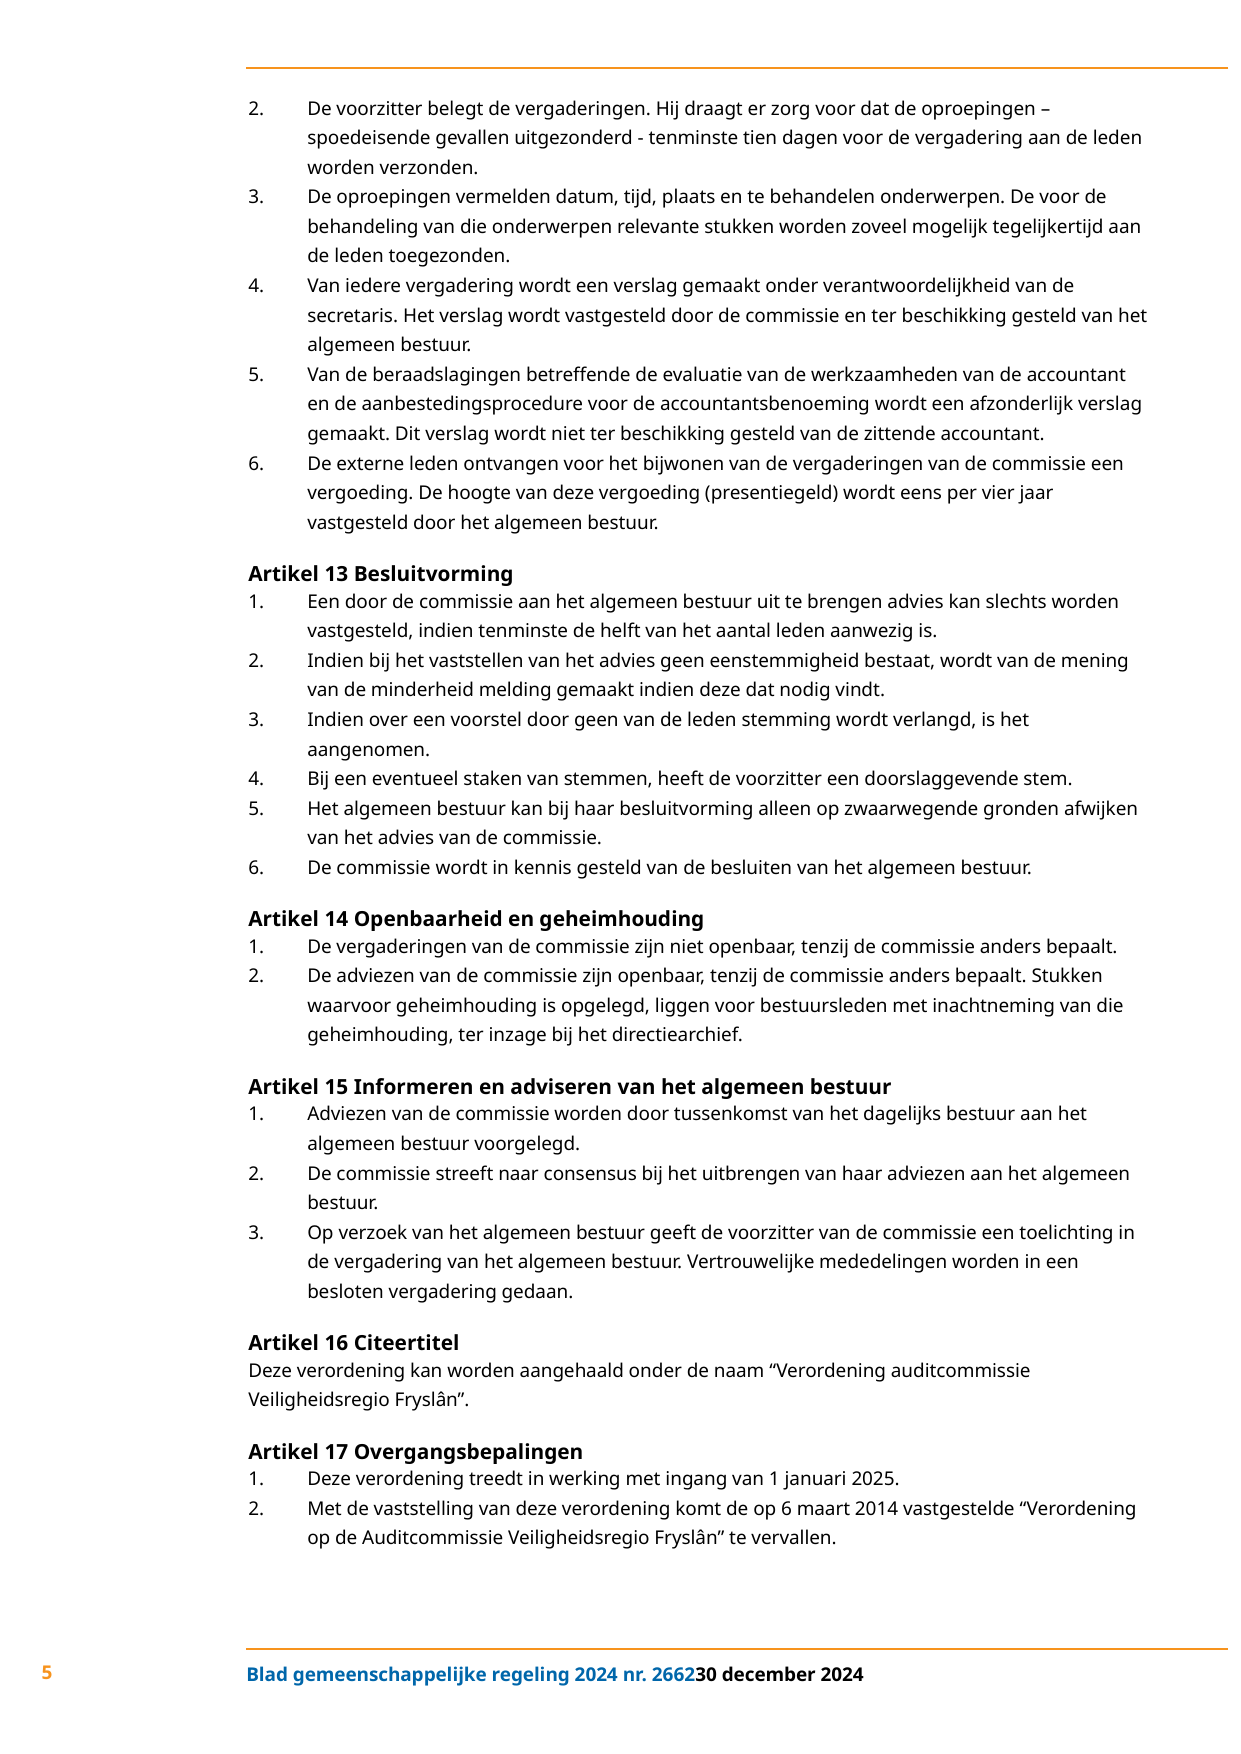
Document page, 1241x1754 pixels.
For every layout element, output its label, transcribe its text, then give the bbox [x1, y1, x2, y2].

list Indien bij het vaststellen van het advies geen eenstemmigheid bestaat, wordt van de mening van de minderheid melding gemaakt indien deze dat nodig vindt. [248, 647, 1152, 702]
list De vergaderingen van de commissie zijn niet openbaar, tenzij de commissie anders bepaalt. [248, 933, 1152, 959]
list Adviezen van de commissie worden door tussenkomst van het dagelijks bestuur aan het algemeen bestuur voorgelegd. [248, 1101, 1152, 1156]
list Indien over een voorstel door geen van de leden stemming wordt verlangd, is het aangenomen. [248, 706, 1152, 761]
list De voorzitter belegt de vergaderingen. Hij draagt er zorg voor dat de oproepingen – spoedeisende gevallen uitgezonderd - tenminste tien dagen voor de vergadering aan de leden worden verzonden. [248, 95, 1152, 180]
list Van de beraadslagingen betreffende de evaluatie van de werkzaamheden van de accountant en de aanbestedingsprocedure voor de accountantsbenoeming wordt een afzonderlijk verslag gemaakt. Dit verslag wordt niet ter beschikking gesteld van de zittende accountant. [248, 361, 1152, 446]
list De commissie wordt in kennis gesteld van de besluiten van het algemeen bestuur. [248, 854, 1152, 880]
text Artikel 15 Informeren en adviseren van het algemeen bestuur [248, 1072, 1152, 1101]
list Op verzoek van het algemeen bestuur geeft de voorzitter van de commissie een toelichting in de vergadering van het algemeen bestuur. Vertrouwelijke mededelingen worden in een besloten vergadering gedaan. [248, 1219, 1152, 1304]
list Met de vaststelling van deze verordening komt de op 6 maart 2014 vastgestelde “Verordening op de Auditcommissie Veiligheidsregio Fryslân” te vervallen. [248, 1495, 1152, 1550]
text Artikel 17 Overgangsbepalingen [248, 1437, 1152, 1465]
text Artikel 13 Besluitvorming [248, 559, 1152, 588]
list De adviezen van de commissie zijn openbaar, tenzij de commissie anders bepaalt. Stukken waarvoor geheimhouding is opgelegd, liggen voor bestuursleden met inachtneming van die geheimhouding, ter inzage bij het directiearchief. [248, 962, 1152, 1047]
text Artikel 16 Citeertitel [248, 1328, 1152, 1357]
picture [41, 47, 231, 172]
list De oproepingen vermelden datum, tijd, plaats en te behandelen onderwerpen. De voor de behandeling van die onderwerpen relevante stukken worden zoveel mogelijk tegelijkertijd aan de leden toegezonden. [248, 183, 1152, 268]
list Een door de commissie aan het algemeen bestuur uit te brengen advies kan slechts worden vastgesteld, indien tenminste de helft van het aantal leden aanwezig is. [248, 588, 1152, 643]
list Bij een eventueel staken van stemmen, heeft de voorzitter een doorslaggevende stem. [248, 765, 1152, 791]
list Van iedere vergadering wordt een verslag gemaakt onder verantwoordelijkheid van de secretaris. Het verslag wordt vastgesteld door de commissie en ter beschikking gesteld van het algemeen bestuur. [248, 272, 1152, 357]
list Deze verordening treedt in werking met ingang van 1 januari 2025. [248, 1465, 1152, 1491]
list Het algemeen bestuur kan bij haar besluitvorming alleen op zwaarwegende gronden afwijken van het advies van de commissie. [248, 795, 1152, 850]
text Artikel 14 Openbaarheid en geheimhouding [248, 904, 1152, 933]
list De commissie streeft naar consensus bij het uitbrengen van haar adviezen aan het algemeen bestuur. [248, 1160, 1152, 1215]
text Deze verordening kan worden aangehaald onder de naam “Verordening auditcommissie Veiligheidsregio Fryslân”. [248, 1357, 1152, 1412]
list De externe leden ontvangen voor het bijwonen van de vergaderingen van de commissie een vergoeding. De hoogte van deze vergoeding (presentiegeld) wordt eens per vier jaar vastgesteld door het algemeen bestuur. [248, 450, 1152, 535]
